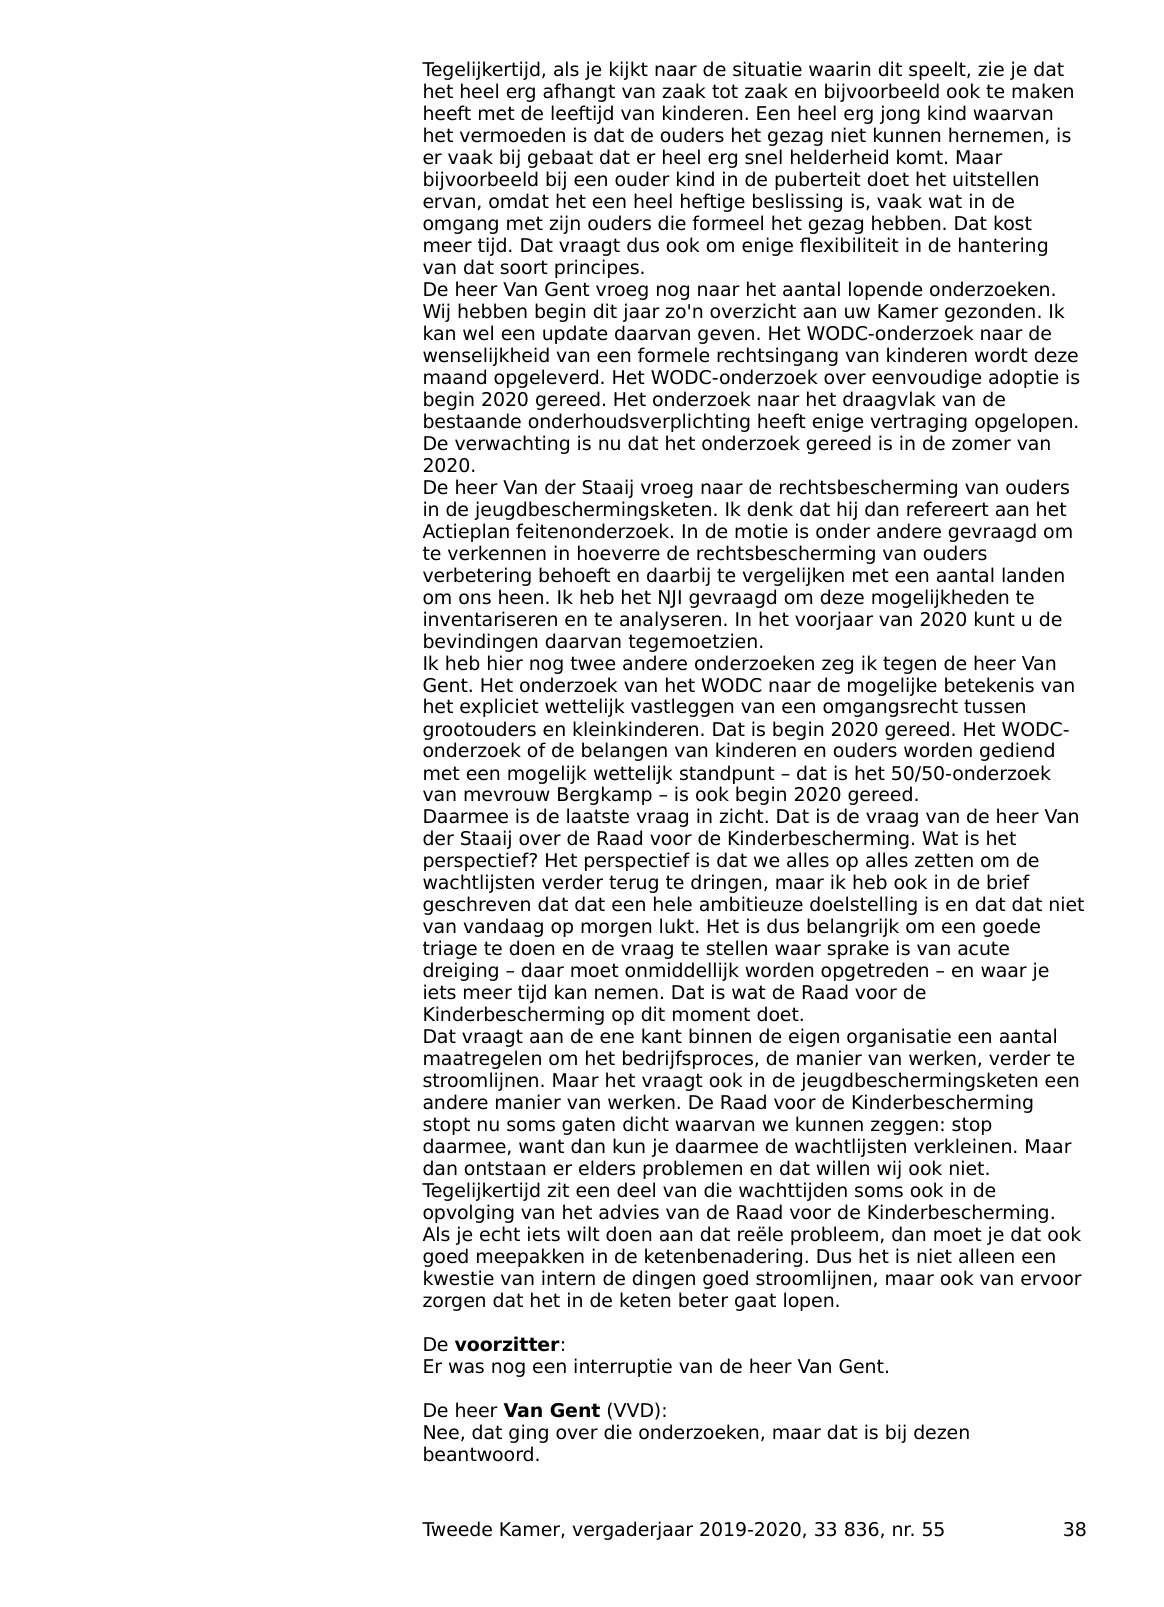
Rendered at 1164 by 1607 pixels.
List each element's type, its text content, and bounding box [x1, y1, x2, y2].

text Ik heb hier nog twee andere onderzoeken zeg ik tegen de heer Van Gent. Het onderzoek van het WODC naar de mogelijke betekenis van het expliciet wettelijk vastleggen van een omgangsrecht tussen grootouders en kleinkinderen. Dat is begin 2020 gereed. Het WODC-onderzoek of de belangen van kinderen en ouders worden gediend met een mogelijk wettelijk standpunt – dat is het 50/50-onderzoek van mevrouw Bergkamp – is ook begin 2020 gereed. [422, 652, 1087, 806]
text Nee, dat ging over die onderzoeken, maar dat is bij dezen beantwoord. [422, 1422, 1087, 1466]
text De heer Van Gent (VVD): [422, 1400, 1087, 1422]
text De heer Van der Staaij vroeg naar de rechtsbescherming van ouders in de jeugdbeschermingsketen. Ik denk dat hij dan refereert aan het Actieplan feitenonderzoek. In de motie is onder andere gevraagd om te verkennen in hoeverre de rechtsbescherming van ouders verbetering behoeft en daarbij te vergelijken met een aantal landen om ons heen. Ik heb het NJI gevraagd om deze mogelijkheden te inventariseren en te analyseren. In het voorjaar van 2020 kunt u de bevindingen daarvan tegemoetzien. [422, 477, 1087, 652]
text Er was nog een interruptie van de heer Van Gent. [422, 1356, 1087, 1378]
text Dat vraagt aan de ene kant binnen de eigen organisatie een aantal maatregelen om het bedrijfsproces, de manier van werken, verder te stroomlijnen. Maar het vraagt ook in de jeugdbeschermingsketen een andere manier van werken. De Raad voor de Kinderbescherming stopt nu soms gaten dicht waarvan we kunnen zeggen: stop daarmee, want dan kun je daarmee de wachtlijsten verkleinen. Maar dan ontstaan er elders problemen en dat willen wij ook niet. Tegelijkertijd zit een deel van die wachttijden soms ook in de opvolging van het advies van de Raad voor de Kinderbescherming. Als je echt iets wilt doen aan dat reële probleem, dan moet je dat ook goed meepakken in de ketenbenadering. Dus het is niet alleen een kwestie van intern de dingen goed stroomlijnen, maar ook van ervoor zorgen dat het in de keten beter gaat lopen. [422, 1026, 1087, 1312]
text Daarmee is de laatste vraag in zicht. Dat is de vraag van de heer Van der Staaij over de Raad voor de Kinderbescherming. Wat is het perspectief? Het perspectief is dat we alles op alles zetten om de wachtlijsten verder terug te dringen, maar ik heb ook in de brief geschreven dat dat een hele ambitieuze doelstelling is en dat dat niet van vandaag op morgen lukt. Het is dus belangrijk om een goede triage te doen en de vraag te stellen waar sprake is van acute dreiging – daar moet onmiddellijk worden opgetreden – en waar je iets meer tijd kan nemen. Dat is wat de Raad voor de Kinderbescherming op dit moment doet. [422, 806, 1087, 1026]
text De voorzitter: [422, 1334, 1087, 1356]
text Tegelijkertijd, als je kijkt naar de situatie waarin dit speelt, zie je dat het heel erg afhangt van zaak tot zaak en bijvoorbeeld ook te maken heeft met de leeftijd van kinderen. Een heel erg jong kind waarvan het vermoeden is dat de ouders het gezag niet kunnen hernemen, is er vaak bij gebaat dat er heel erg snel helderheid komt. Maar bijvoorbeeld bij een ouder kind in de puberteit doet het uitstellen ervan, omdat het een heel heftige beslissing is, vaak wat in de omgang met zijn ouders die formeel het gezag hebben. Dat kost meer tijd. Dat vraagt dus ook om enige flexibiliteit in de hantering van dat soort principes. [422, 59, 1087, 279]
text De heer Van Gent vroeg nog naar het aantal lopende onderzoeken. Wij hebben begin dit jaar zo'n overzicht aan uw Kamer gezonden. Ik kan wel een update daarvan geven. Het WODC-onderzoek naar de wenselijkheid van een formele rechtsingang van kinderen wordt deze maand opgeleverd. Het WODC-onderzoek over eenvoudige adoptie is begin 2020 gereed. Het onderzoek naar het draagvlak van de bestaande onderhoudsverplichting heeft enige vertraging opgelopen. De verwachting is nu dat het onderzoek gereed is in de zomer van 2020. [422, 279, 1087, 477]
